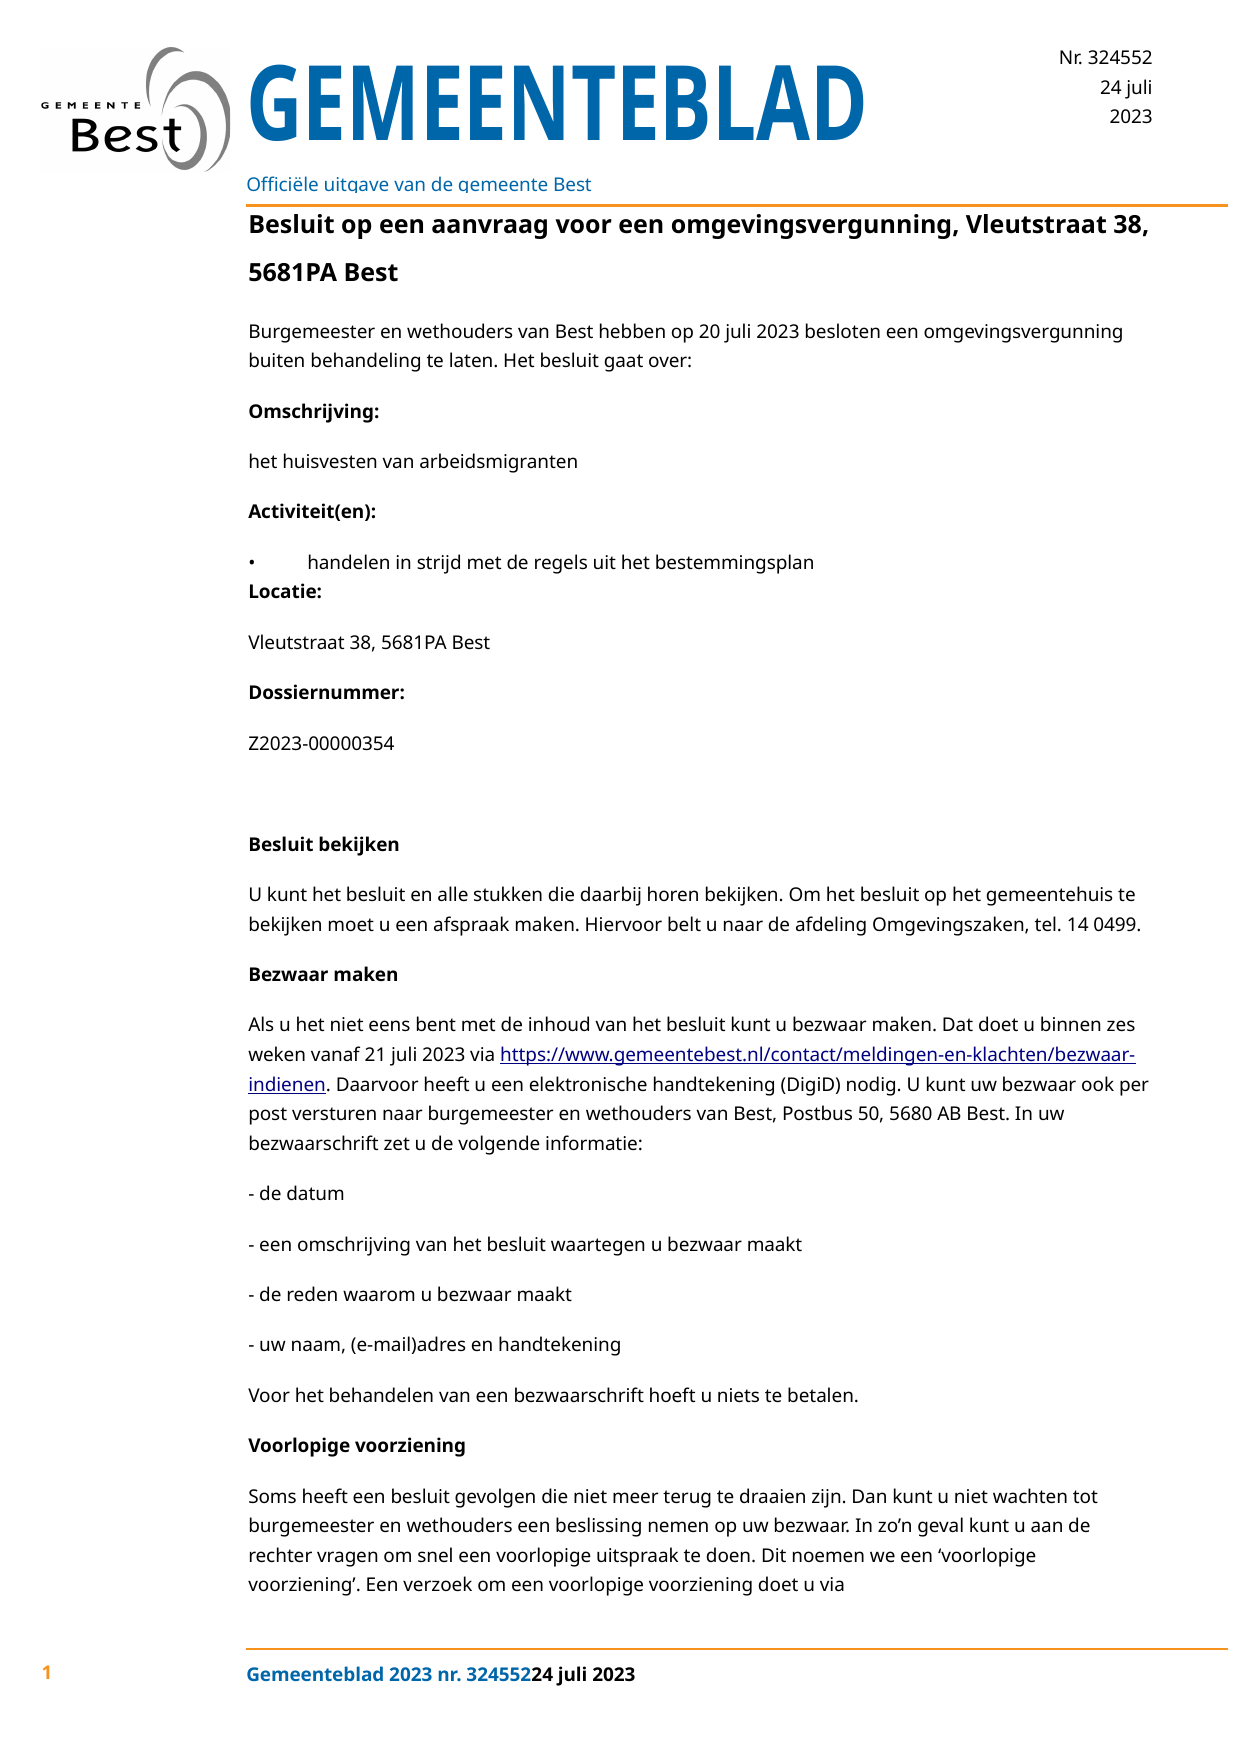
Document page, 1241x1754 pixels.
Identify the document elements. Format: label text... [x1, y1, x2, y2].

text Omschrijving: [248, 398, 1152, 424]
text U kunt het besluit en alle stukken die daarbij horen bekijken. Om het besluit op het gemeentehuis te bekijken moet u een afspraak maken. Hiervoor belt u naar de afdeling Omgevingszaken, tel. 14 0499. [248, 881, 1152, 937]
text Dossiernummer: [248, 679, 1152, 705]
list handelen in strijd met de regels uit het bestemmingsplan [248, 549, 1152, 575]
text het huisvesten van arbeidsmigranten [248, 448, 1152, 474]
text Activiteit(en): [248, 499, 1152, 524]
text - een omschrijving van het besluit waartegen u bezwaar maakt [248, 1231, 1152, 1257]
text Als u het niet eens bent met de inhoud van het besluit kunt u bezwaar maken. Dat doet u binnen zes weken vanaf 21 juli 2023 via https://www.gemeentebest.nl/contact/meldingen-en-klachten/bezwaar-indienen. Daarvoor heeft u een elektronische handtekening (DigiD) nodig. U kunt uw bezwaar ook per post versturen naar burgemeester en wethouders van Best, Postbus 50, 5680 AB Best. In uw bezwaarschrift zet u de volgende informatie: [248, 1012, 1152, 1156]
text Voor het behandelen van een bezwaarschrift hoeft u niets te betalen. [248, 1382, 1152, 1408]
text Vleutstraat 38, 5681PA Best [248, 629, 1152, 655]
text Soms heeft een besluit gevolgen die niet meer terug te draaien zijn. Dan kunt u niet wachten tot burgemeester en wethouders een beslissing nemen op uw bezwaar. In zo’n geval kunt u aan de rechter vragen om snel een voorlopige uitspraak te doen. Dit noemen we een ‘voorlopige voorziening’. Een verzoek om een voorlopige voorziening doet u via [248, 1483, 1152, 1597]
text - de reden waarom u bezwaar maakt [248, 1281, 1152, 1307]
text - uw naam, (e-mail)adres en handtekening [248, 1332, 1152, 1357]
text Bezwaar maken [248, 961, 1152, 987]
text Locatie: [248, 579, 1152, 604]
text Besluit bekijken [248, 831, 1152, 857]
text Z2023-00000354 [248, 730, 1152, 756]
text Besluit op een aanvraag voor een omgevingsvergunning, Vleutstraat 38, 5681PA Best [248, 207, 1152, 288]
text - de datum [248, 1180, 1152, 1206]
picture [41, 47, 231, 172]
text Burgemeester en wethouders van Best hebben op 20 juli 2023 besloten een omgevingsvergunning buiten behandeling te laten. Het besluit gaat over: [248, 318, 1152, 373]
text Voorlopige voorziening [248, 1432, 1152, 1458]
